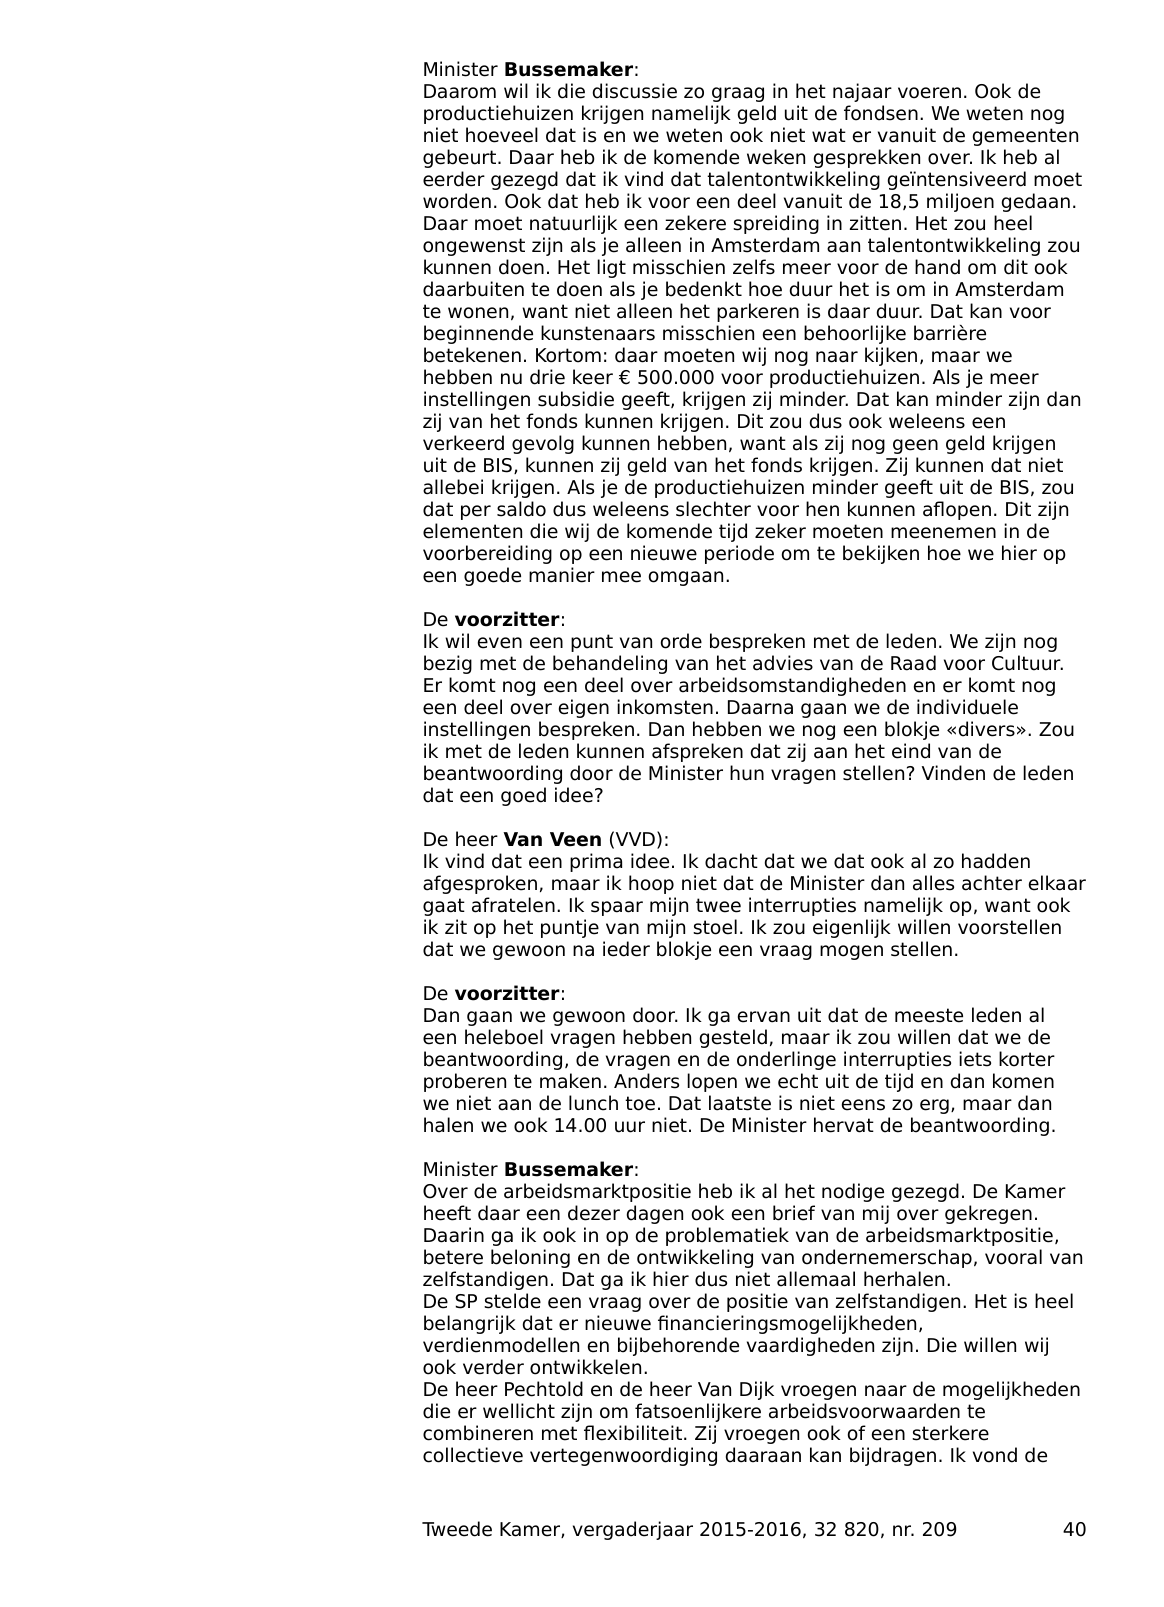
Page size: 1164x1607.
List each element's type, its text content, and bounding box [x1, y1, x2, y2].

text De voorzitter: [422, 609, 1087, 631]
text Over de arbeidsmarktpositie heb ik al het nodige gezegd. De Kamer heeft daar een dezer dagen ook een brief van mij over gekregen. Daarin ga ik ook in op de problematiek van de arbeidsmarktpositie, betere beloning en de ontwikkeling van ondernemerschap, vooral van zelfstandigen. Dat ga ik hier dus niet allemaal herhalen. [422, 1181, 1087, 1291]
text De voorzitter: [422, 983, 1087, 1005]
text Dan gaan we gewoon door. Ik ga ervan uit dat de meeste leden al een heleboel vragen hebben gesteld, maar ik zou willen dat we de beantwoording, de vragen en de onderlinge interrupties iets korter proberen te maken. Anders lopen we echt uit de tijd en dan komen we niet aan de lunch toe. Dat laatste is niet eens zo erg, maar dan halen we ook 14.00 uur niet. De Minister hervat de beantwoording. [422, 1005, 1087, 1137]
text De SP stelde een vraag over de positie van zelfstandigen. Het is heel belangrijk dat er nieuwe financieringsmogelijkheden, verdienmodellen en bijbehorende vaardigheden zijn. Die willen wij ook verder ontwikkelen. [422, 1291, 1087, 1379]
text Daarom wil ik die discussie zo graag in het najaar voeren. Ook de productiehuizen krijgen namelijk geld uit de fondsen. We weten nog niet hoeveel dat is en we weten ook niet wat er vanuit de gemeenten gebeurt. Daar heb ik de komende weken gesprekken over. Ik heb al eerder gezegd dat ik vind dat talentontwikkeling geïntensiveerd moet worden. Ook dat heb ik voor een deel vanuit de 18,5 miljoen gedaan. Daar moet natuurlijk een zekere spreiding in zitten. Het zou heel ongewenst zijn als je alleen in Amsterdam aan talentontwikkeling zou kunnen doen. Het ligt misschien zelfs meer voor de hand om dit ook daarbuiten te doen als je bedenkt hoe duur het is om in Amsterdam te wonen, want niet alleen het parkeren is daar duur. Dat kan voor beginnende kunstenaars misschien een behoorlijke barrière betekenen. Kortom: daar moeten wij nog naar kijken, maar we hebben nu drie keer € 500.000 voor productiehuizen. Als je meer instellingen subsidie geeft, krijgen zij minder. Dat kan minder zijn dan zij van het fonds kunnen krijgen. Dit zou dus ook weleens een verkeerd gevolg kunnen hebben, want als zij nog geen geld krijgen uit de BIS, kunnen zij geld van het fonds krijgen. Zij kunnen dat niet allebei krijgen. Als je de productiehuizen minder geeft uit de BIS, zou dat per saldo dus weleens slechter voor hen kunnen aflopen. Dit zijn elementen die wij de komende tijd zeker moeten meenemen in de voorbereiding op een nieuwe periode om te bekijken hoe we hier op een goede manier mee omgaan. [422, 81, 1087, 587]
text De heer Van Veen (VVD): [422, 829, 1087, 851]
text Ik vind dat een prima idee. Ik dacht dat we dat ook al zo hadden afgesproken, maar ik hoop niet dat de Minister dan alles achter elkaar gaat afratelen. Ik spaar mijn twee interrupties namelijk op, want ook ik zit op het puntje van mijn stoel. Ik zou eigenlijk willen voorstellen dat we gewoon na ieder blokje een vraag mogen stellen. [422, 851, 1087, 961]
text Minister Bussemaker: [422, 1159, 1087, 1181]
text Minister Bussemaker: [422, 59, 1087, 81]
text Ik wil even een punt van orde bespreken met de leden. We zijn nog bezig met de behandeling van het advies van de Raad voor Cultuur. Er komt nog een deel over arbeidsomstandigheden en er komt nog een deel over eigen inkomsten. Daarna gaan we de individuele instellingen bespreken. Dan hebben we nog een blokje «divers». Zou ik met de leden kunnen afspreken dat zij aan het eind van de beantwoording door de Minister hun vragen stellen? Vinden de leden dat een goed idee? [422, 631, 1087, 807]
text De heer Pechtold en de heer Van Dijk vroegen naar de mogelijkheden die er wellicht zijn om fatsoenlijkere arbeidsvoorwaarden te combineren met flexibiliteit. Zij vroegen ook of een sterkere collectieve vertegenwoordiging daaraan kan bijdragen. Ik vond de [422, 1379, 1087, 1467]
